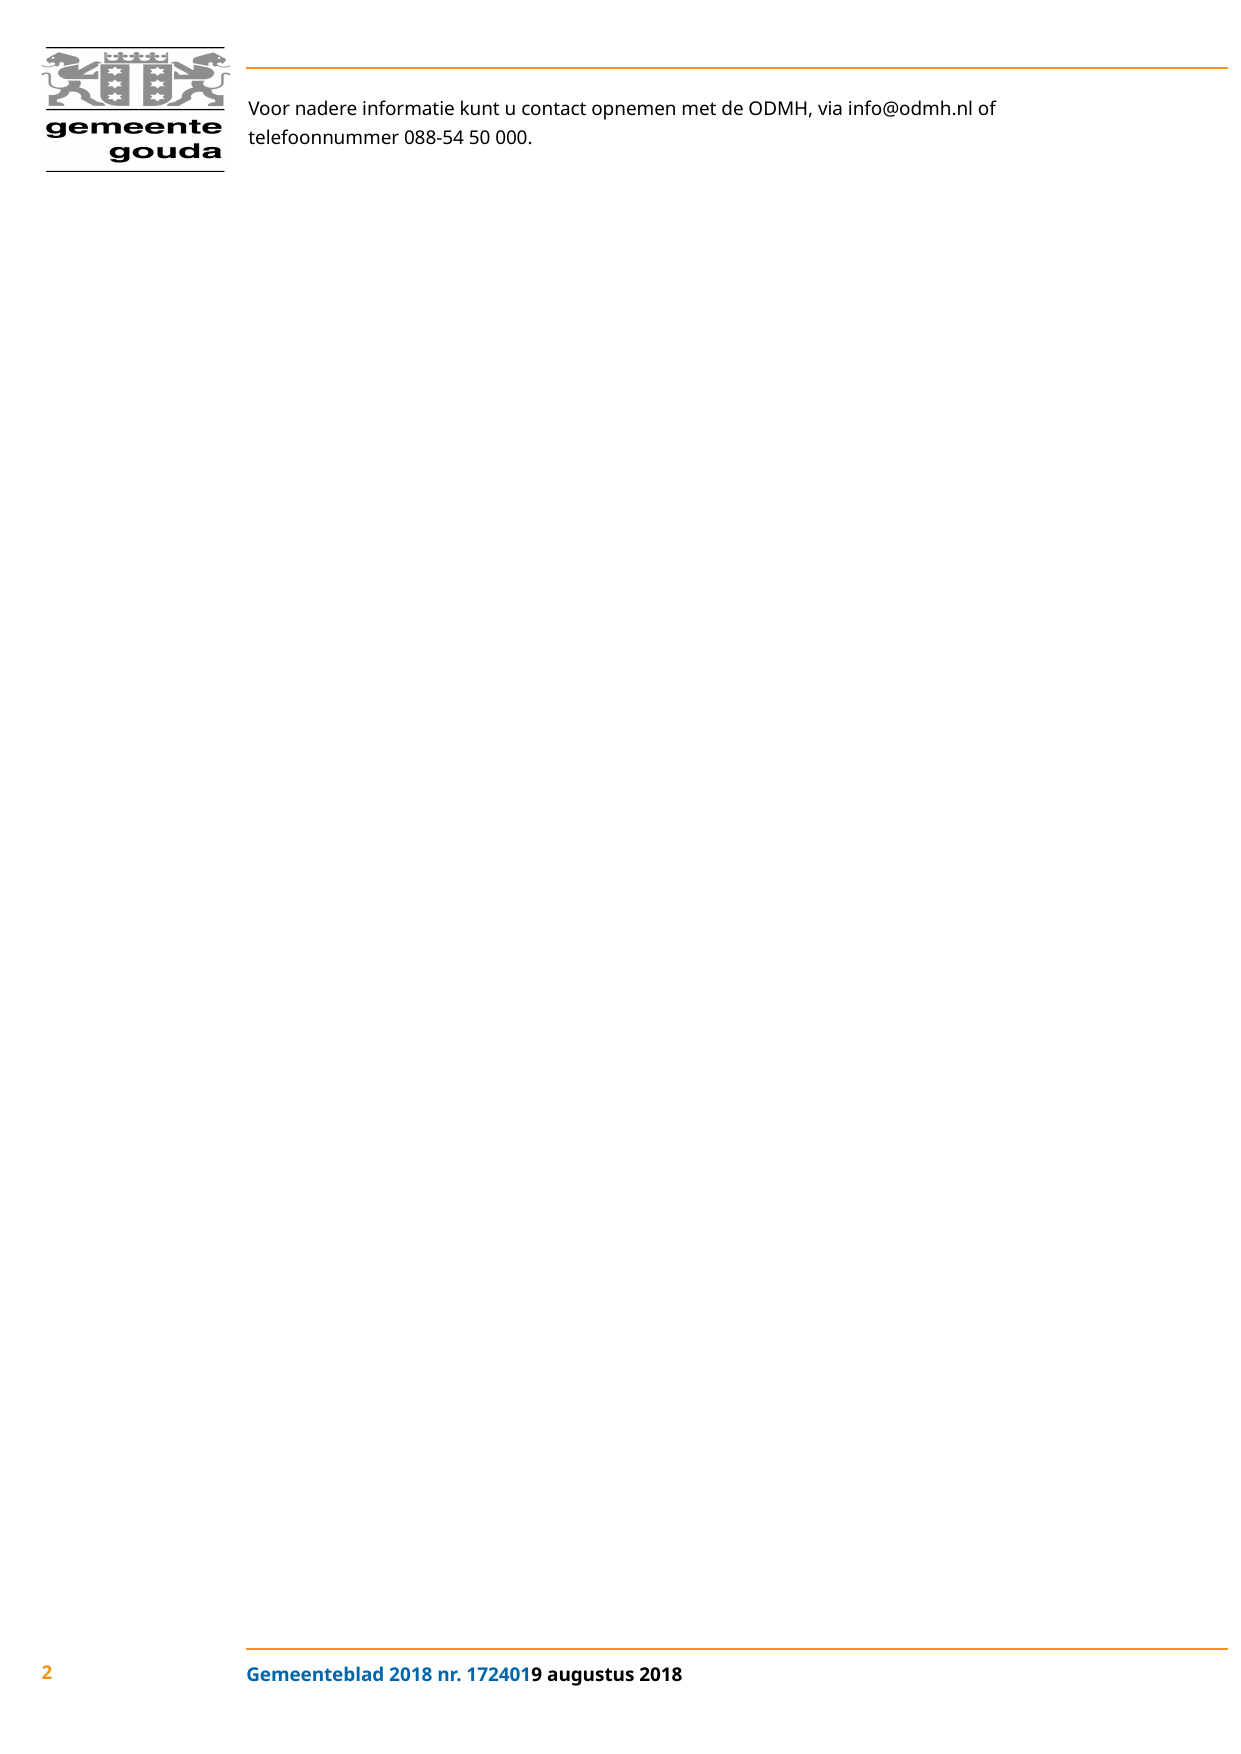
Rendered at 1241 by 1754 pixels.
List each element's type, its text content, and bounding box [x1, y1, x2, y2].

text Voor nadere informatie kunt u contact opnemen met de ODMH, via info@odmh.nl of telefoonnummer 088-54 50 000. [248, 95, 1152, 150]
picture [41, 47, 231, 172]
